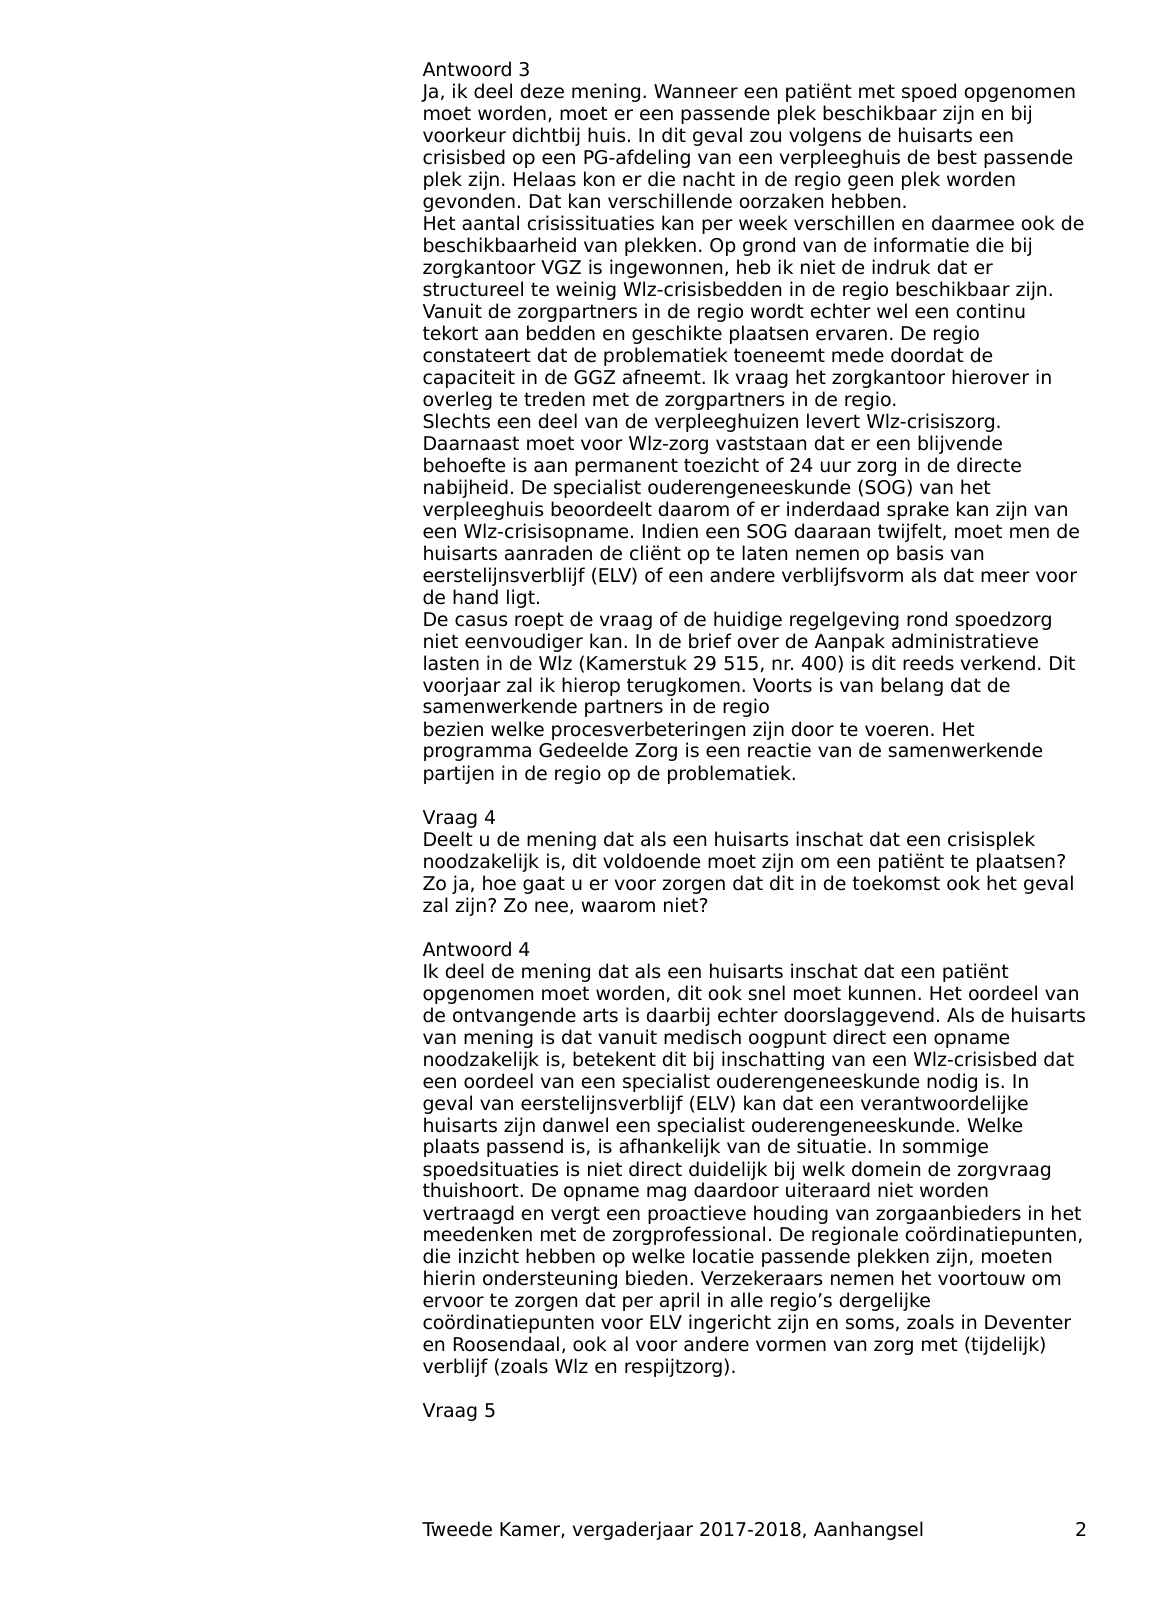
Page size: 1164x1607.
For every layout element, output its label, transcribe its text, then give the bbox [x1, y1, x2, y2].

text Vraag 4 [422, 807, 1087, 828]
text Deelt u de mening dat als een huisarts inschat dat een crisisplek noodzakelijk is, dit voldoende moet zijn om een patiënt te plaatsen? Zo ja, hoe gaat u er voor zorgen dat dit in de toekomst ook het geval zal zijn? Zo nee, waarom niet? [422, 828, 1087, 916]
text Ja, ik deel deze mening. Wanneer een patiënt met spoed opgenomen moet worden, moet er een passende plek beschikbaar zijn en bij voorkeur dichtbij huis. In dit geval zou volgens de huisarts een crisisbed op een PG-afdeling van een verpleeghuis de best passende plek zijn. Helaas kon er die nacht in de regio geen plek worden gevonden. Dat kan verschillende oorzaken hebben. [422, 81, 1087, 213]
text bezien welke procesverbeteringen zijn door te voeren. Het programma Gedeelde Zorg is een reactie van de samenwerkende partijen in de regio op de problematiek. [422, 718, 1087, 784]
text Vraag 5 [422, 1400, 1087, 1422]
text Antwoord 3 [422, 59, 1087, 81]
text Antwoord 4 [422, 939, 1087, 961]
text Ik deel de mening dat als een huisarts inschat dat een patiënt opgenomen moet worden, dit ook snel moet kunnen. Het oordeel van de ontvangende arts is daarbij echter doorslaggevend. Als de huisarts van mening is dat vanuit medisch oogpunt direct een opname noodzakelijk is, betekent dit bij inschatting van een Wlz-crisisbed dat een oordeel van een specialist ouderengeneeskunde nodig is. In geval van eerstelijnsverblijf (ELV) kan dat een verantwoordelijke huisarts zijn danwel een specialist ouderengeneeskunde. Welke plaats passend is, is afhankelijk van de situatie. In sommige spoedsituaties is niet direct duidelijk bij welk domein de zorgvraag thuishoort. De opname mag daardoor uiteraard niet worden vertraagd en vergt een proactieve houding van zorgaanbieders in het meedenken met de zorgprofessional. De regionale coördinatiepunten, die inzicht hebben op welke locatie passende plekken zijn, moeten hierin ondersteuning bieden. Verzekeraars nemen het voortouw om ervoor te zorgen dat per april in alle regio’s dergelijke coördinatiepunten voor ELV ingericht zijn en soms, zoals in Deventer en Roosendaal, ook al voor andere vormen van zorg met (tijdelijk) verblijf (zoals Wlz en respijtzorg). [422, 961, 1087, 1378]
text Slechts een deel van de verpleeghuizen levert Wlz-crisiszorg. Daarnaast moet voor Wlz-zorg vaststaan dat er een blijvende behoefte is aan permanent toezicht of 24 uur zorg in de directe nabijheid. De specialist ouderengeneeskunde (SOG) van het verpleeghuis beoordeelt daarom of er inderdaad sprake kan zijn van een Wlz-crisisopname. Indien een SOG daaraan twijfelt, moet men de huisarts aanraden de cliënt op te laten nemen op basis van eerstelijnsverblijf (ELV) of een andere verblijfsvorm als dat meer voor de hand ligt. [422, 411, 1087, 608]
text De casus roept de vraag of de huidige regelgeving rond spoedzorg niet eenvoudiger kan. In de brief over de Aanpak administratieve lasten in de Wlz (Kamerstuk 29 515, nr. 400) is dit reeds verkend. Dit voorjaar zal ik hierop terugkomen. Voorts is van belang dat de samenwerkende partners in de regio [422, 608, 1087, 718]
text Het aantal crisissituaties kan per week verschillen en daarmee ook de beschikbaarheid van plekken. Op grond van de informatie die bij zorgkantoor VGZ is ingewonnen, heb ik niet de indruk dat er structureel te weinig Wlz-crisisbedden in de regio beschikbaar zijn. Vanuit de zorgpartners in de regio wordt echter wel een continu tekort aan bedden en geschikte plaatsen ervaren. De regio constateert dat de problematiek toeneemt mede doordat de capaciteit in de GGZ afneemt. Ik vraag het zorgkantoor hierover in overleg te treden met de zorgpartners in de regio. [422, 213, 1087, 411]
